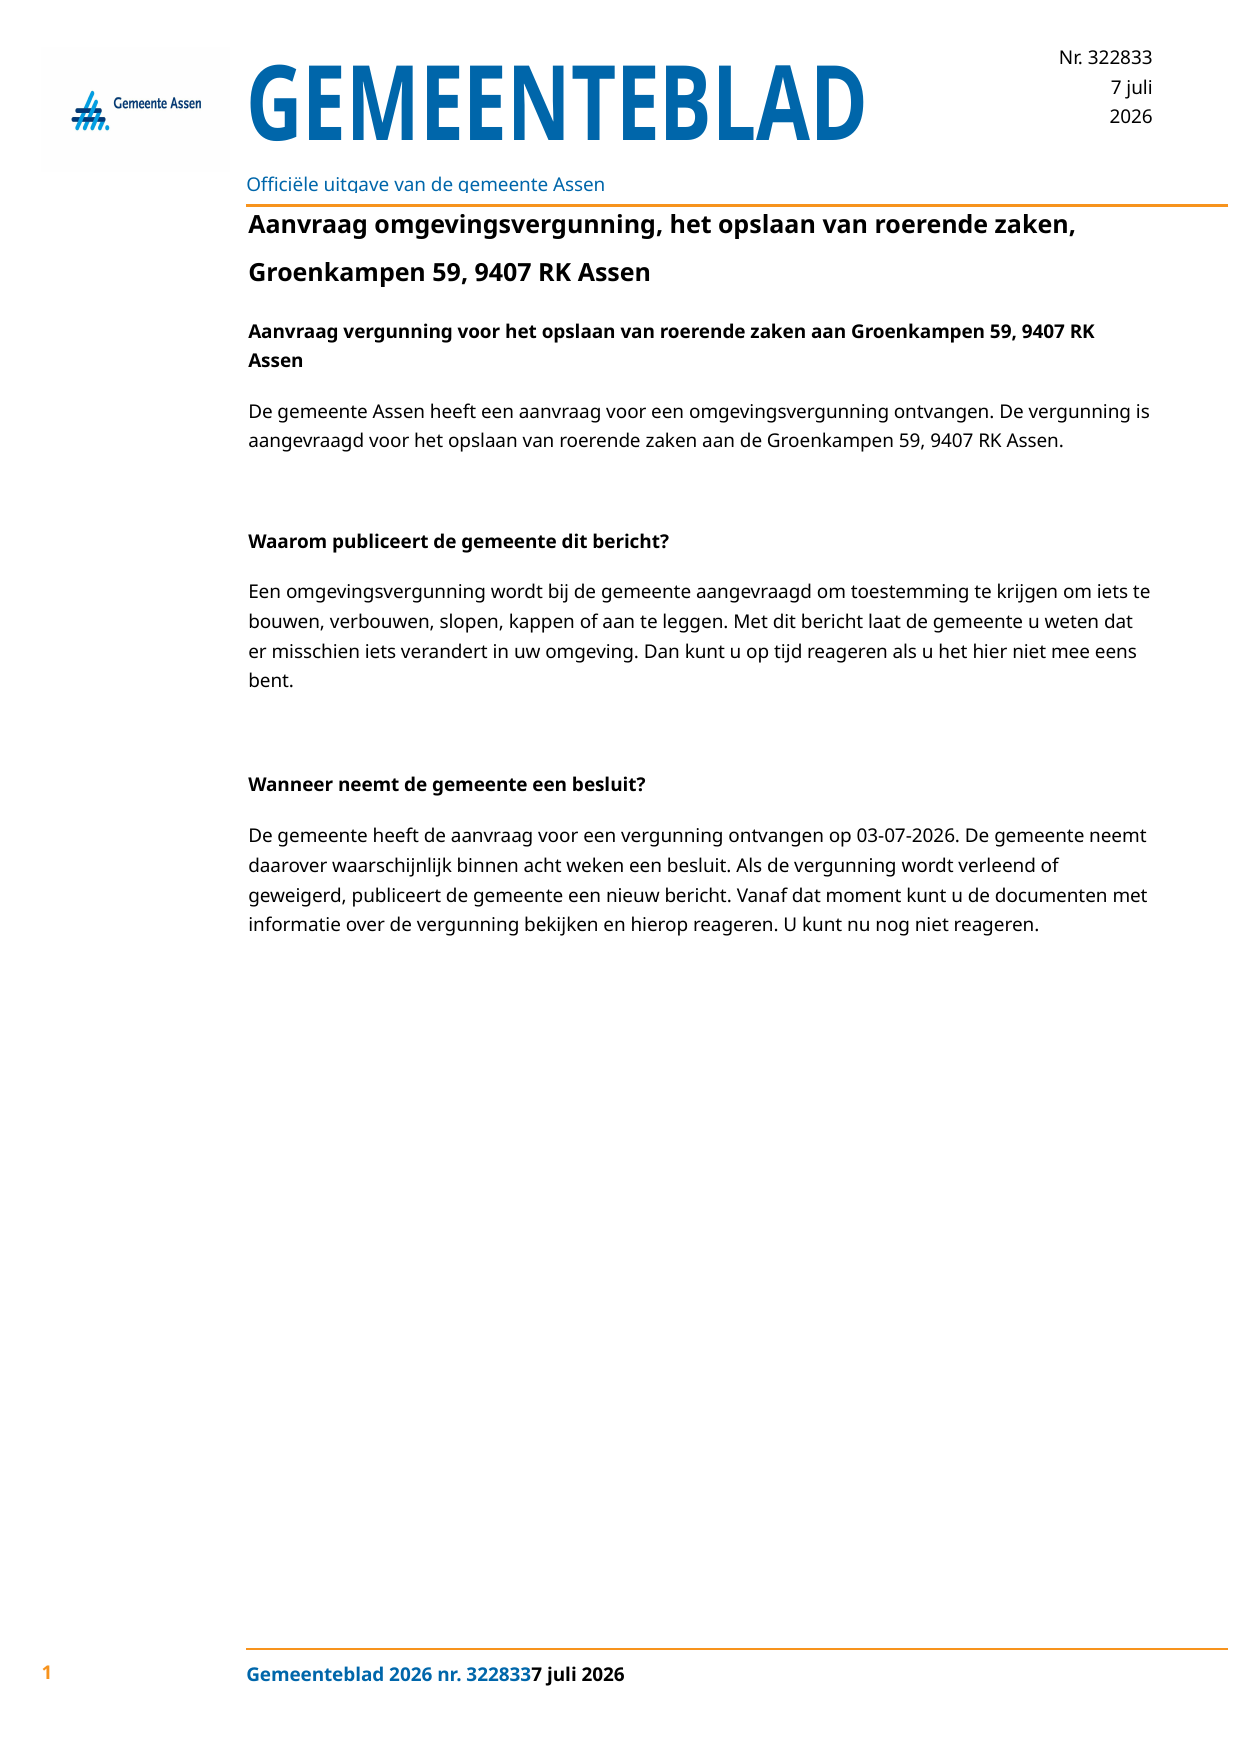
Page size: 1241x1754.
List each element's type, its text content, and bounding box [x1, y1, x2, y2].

text Aanvraag vergunning voor het opslaan van roerende zaken aan Groenkampen 59, 9407 RK Assen [248, 318, 1152, 373]
text De gemeente Assen heeft een aanvraag voor een omgevingsvergunning ontvangen. De vergunning is aangevraagd voor het opslaan van roerende zaken aan de Groenkampen 59, 9407 RK Assen. [248, 398, 1152, 453]
text Aanvraag omgevingsvergunning, het opslaan van roerende zaken, Groenkampen 59, 9407 RK Assen [248, 207, 1152, 288]
picture [41, 47, 231, 172]
text Een omgevingsvergunning wordt bij de gemeente aangevraagd om toestemming te krijgen om iets te bouwen, verbouwen, slopen, kappen of aan te leggen. Met dit bericht laat de gemeente u weten dat er misschien iets verandert in uw omgeving. Dan kunt u op tijd reageren als u het hier niet mee eens bent. [248, 579, 1152, 693]
text Waarom publiceert de gemeente dit bericht? [248, 528, 1152, 554]
text ﻿Wanneer neemt de gemeente een besluit? [248, 768, 1152, 797]
text De gemeente heeft de aanvraag voor een vergunning ontvangen op 03-07-2026. De gemeente neemt daarover waarschijnlijk binnen acht weken een besluit. Als de vergunning wordt verleend of geweigerd, publiceert de gemeente een nieuw bericht. Vanaf dat moment kunt u de documenten met informatie over de vergunning bekijken en hierop reageren. U kunt nu nog niet reageren. [248, 823, 1152, 937]
